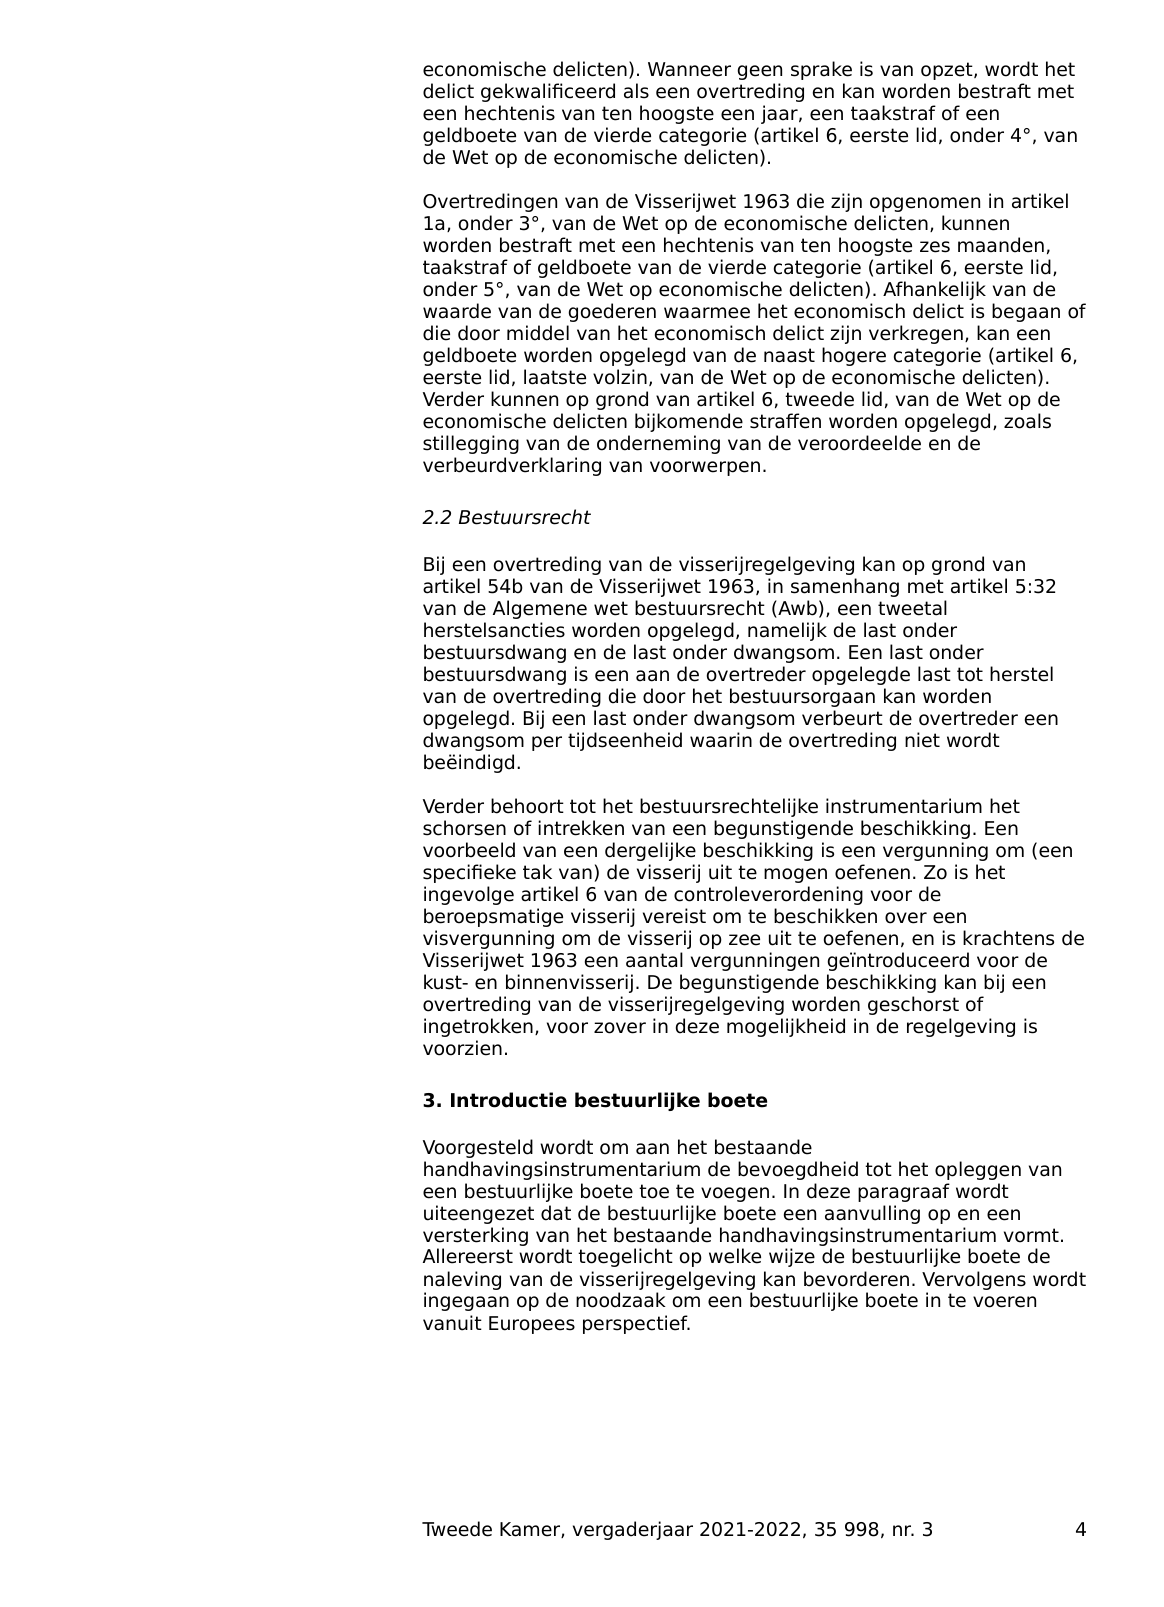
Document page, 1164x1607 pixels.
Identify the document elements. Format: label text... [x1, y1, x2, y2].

text economische delicten). Wanneer geen sprake is van opzet, wordt het delict gekwalificeerd als een overtreding en kan worden bestraft met een hechtenis van ten hoogste een jaar, een taakstraf of een geldboete van de vierde categorie (artikel 6, eerste lid, onder 4°, van de Wet op de economische delicten). [422, 59, 1087, 169]
text Verder behoort tot het bestuursrechtelijke instrumentarium het schorsen of intrekken van een begunstigende beschikking. Een voorbeeld van een dergelijke beschikking is een vergunning om (een specifieke tak van) de visserij uit te mogen oefenen. Zo is het ingevolge artikel 6 van de controleverordening voor de beroepsmatige visserij vereist om te beschikken over een visvergunning om de visserij op zee uit te oefenen, en is krachtens de Visserijwet 1963 een aantal vergunningen geïntroduceerd voor de kust- en binnenvisserij. De begunstigende beschikking kan bij een overtreding van de visserijregelgeving worden geschorst of ingetrokken, voor zover in deze mogelijkheid in de regelgeving is voorzien. [422, 796, 1087, 1059]
text Overtredingen van de Visserijwet 1963 die zijn opgenomen in artikel 1a, onder 3°, van de Wet op de economische delicten, kunnen worden bestraft met een hechtenis van ten hoogste zes maanden, taakstraf of geldboete van de vierde categorie (artikel 6, eerste lid, onder 5°, van de Wet op economische delicten). Afhankelijk van de waarde van de goederen waarmee het economisch delict is begaan of die door middel van het economisch delict zijn verkregen, kan een geldboete worden opgelegd van de naast hogere categorie (artikel 6, eerste lid, laatste volzin, van de Wet op de economische delicten). Verder kunnen op grond van artikel 6, tweede lid, van de Wet op de economische delicten bijkomende straffen worden opgelegd, zoals stillegging van de onderneming van de veroordeelde en de verbeurdverklaring van voorwerpen. [422, 191, 1087, 477]
subtitle 3. Introductie bestuurlijke boete [422, 1089, 1087, 1112]
text Bij een overtreding van de visserijregelgeving kan op grond van artikel 54b van de Visserijwet 1963, in samenhang met artikel 5:32 van de Algemene wet bestuursrecht (Awb), een tweetal herstelsancties worden opgelegd, namelijk de last onder bestuursdwang en de last onder dwangsom. Een last onder bestuursdwang is een aan de overtreder opgelegde last tot herstel van de overtreding die door het bestuursorgaan kan worden opgelegd. Bij een last onder dwangsom verbeurt de overtreder een dwangsom per tijdseenheid waarin de overtreding niet wordt beëindigd. [422, 554, 1087, 774]
subtitle 2.2 Bestuursrecht [422, 507, 1087, 529]
text Voorgesteld wordt om aan het bestaande handhavingsinstrumentarium de bevoegdheid tot het opleggen van een bestuurlijke boete toe te voegen. In deze paragraaf wordt uiteengezet dat de bestuurlijke boete een aanvulling op en een versterking van het bestaande handhavingsinstrumentarium vormt. Allereerst wordt toegelicht op welke wijze de bestuurlijke boete de naleving van de visserijregelgeving kan bevorderen. Vervolgens wordt ingegaan op de noodzaak om een bestuurlijke boete in te voeren vanuit Europees perspectief. [422, 1137, 1087, 1334]
